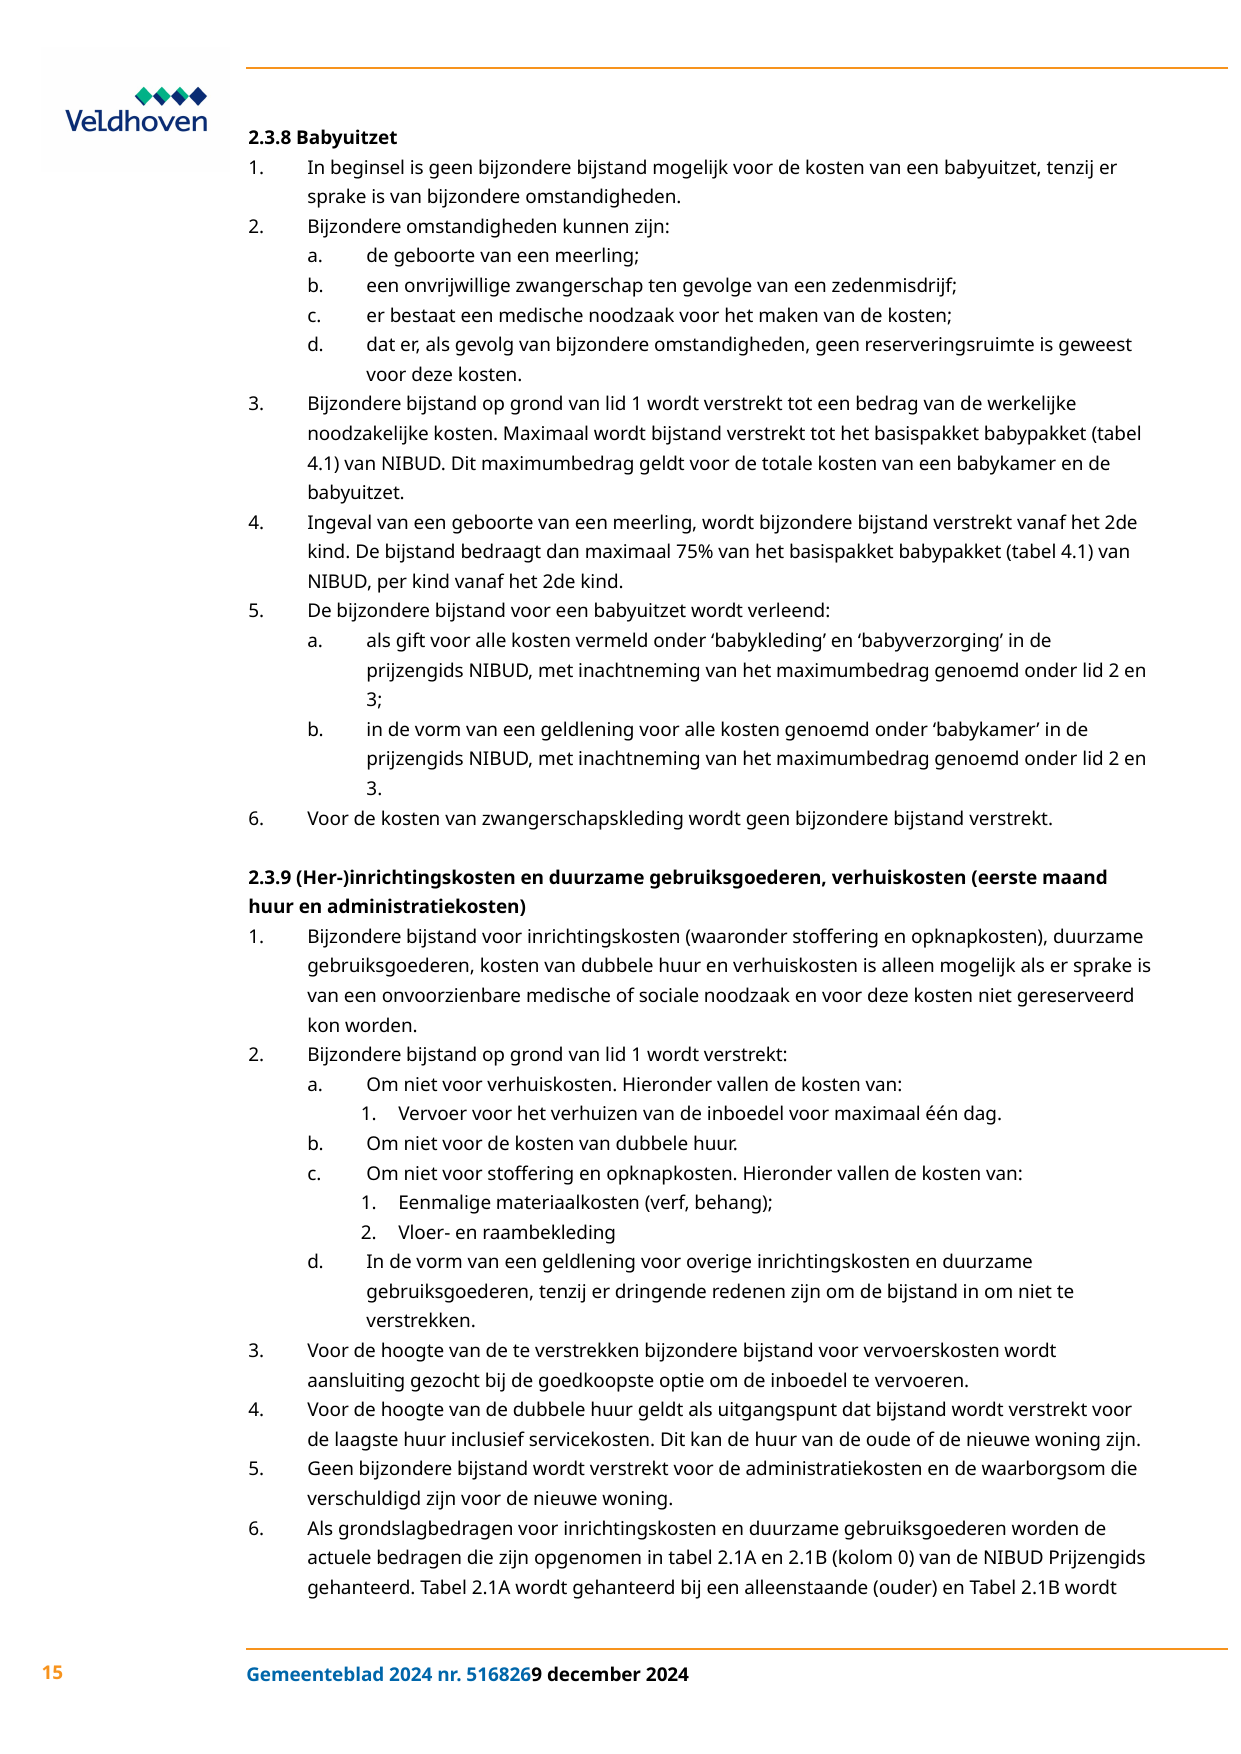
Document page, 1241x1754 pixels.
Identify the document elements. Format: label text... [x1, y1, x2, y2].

list Bijzondere bijstand voor inrichtingskosten (waaronder stoffering en opknapkosten), duurzame gebruiksgoederen, kosten van dubbele huur en verhuiskosten is alleen mogelijk als er sprake is van een onvoorzienbare medische of sociale noodzaak en voor deze kosten niet gereserveerd kon worden. [248, 923, 1152, 1038]
list Bijzondere bijstand op grond van lid 1 wordt verstrekt: [248, 1041, 1152, 1067]
list in de vorm van een geldlening voor alle kosten genoemd onder ‘babykamer’ in de prijzengids NIBUD, met inachtneming van het maximumbedrag genoemd onder lid 2 en 3. [307, 716, 1152, 801]
list In de vorm van een geldlening voor overige inrichtingskosten en duurzame gebruiksgoederen, tenzij er dringende redenen zijn om de bijstand in om niet te verstrekken. [307, 1248, 1152, 1333]
list een onvrijwillige zwangerschap ten gevolge van een zedenmisdrijf; [307, 272, 1152, 298]
list Vervoer voor het verhuizen van de inboedel voor maximaal één dag. [361, 1101, 1152, 1126]
text 2.3.9 (Her-)inrichtingskosten en duurzame gebruiksgoederen, verhuiskosten (eerste maand huur en administratiekosten) [248, 864, 1152, 919]
list Vloer- en raambekleding [361, 1219, 1152, 1245]
list In beginsel is geen bijzondere bijstand mogelijk voor de kosten van een babyuitzet, tenzij er sprake is van bijzondere omstandigheden. [248, 154, 1152, 209]
text 2.3.8 Babyuitzet [248, 124, 1152, 150]
list Voor de hoogte van de dubbele huur geldt als uitgangspunt dat bijstand wordt verstrekt voor de laagste huur inclusief servicekosten. Dit kan de huur van de oude of de nieuwe woning zijn. [248, 1396, 1152, 1452]
list Voor de kosten van zwangerschapskleding wordt geen bijzondere bijstand verstrekt. [248, 805, 1152, 831]
list Als grondslagbedragen voor inrichtingskosten en duurzame gebruiksgoederen worden de actuele bedragen die zijn opgenomen in tabel 2.1A en 2.1B (kolom 0) van de NIBUD Prijzengids gehanteerd. Tabel 2.1A wordt gehanteerd bij een alleenstaande (ouder) en Tabel 2.1B wordt [248, 1515, 1152, 1600]
list De bijzondere bijstand voor een babyuitzet wordt verleend: [248, 598, 1152, 623]
list als gift voor alle kosten vermeld onder ‘babykleding’ en ‘babyverzorging’ in de prijzengids NIBUD, met inachtneming van het maximumbedrag genoemd onder lid 2 en 3; [307, 627, 1152, 712]
list Om niet voor de kosten van dubbele huur. [307, 1130, 1152, 1156]
list de geboorte van een meerling; [307, 243, 1152, 268]
list er bestaat een medische noodzaak voor het maken van de kosten; [307, 302, 1152, 328]
list Bijzondere omstandigheden kunnen zijn: [248, 213, 1152, 239]
list Eenmalige materiaalkosten (verf, behang); [361, 1189, 1152, 1215]
picture [41, 47, 231, 172]
list Voor de hoogte van de te verstrekken bijzondere bijstand voor vervoerskosten wordt aansluiting gezocht bij de goedkoopste optie om de inboedel te vervoeren. [248, 1337, 1152, 1393]
list Om niet voor verhuiskosten. Hieronder vallen de kosten van: [307, 1071, 1152, 1097]
list Bijzondere bijstand op grond van lid 1 wordt verstrekt tot een bedrag van de werkelijke noodzakelijke kosten. Maximaal wordt bijstand verstrekt tot het basispakket babypakket (tabel 4.1) van NIBUD. Dit maximumbedrag geldt voor de totale kosten van een babykamer en de babyuitzet. [248, 391, 1152, 505]
list Geen bijzondere bijstand wordt verstrekt voor de administratiekosten en de waarborgsom die verschuldigd zijn voor de nieuwe woning. [248, 1456, 1152, 1511]
list Om niet voor stoffering en opknapkosten. Hieronder vallen de kosten van: [307, 1160, 1152, 1186]
list dat er, als gevolg van bijzondere omstandigheden, geen reserveringsruimte is geweest voor deze kosten. [307, 331, 1152, 387]
list Ingeval van een geboorte van een meerling, wordt bijzondere bijstand verstrekt vanaf het 2de kind. De bijstand bedraagt dan maximaal 75% van het basispakket babypakket (tabel 4.1) van NIBUD, per kind vanaf het 2de kind. [248, 509, 1152, 594]
